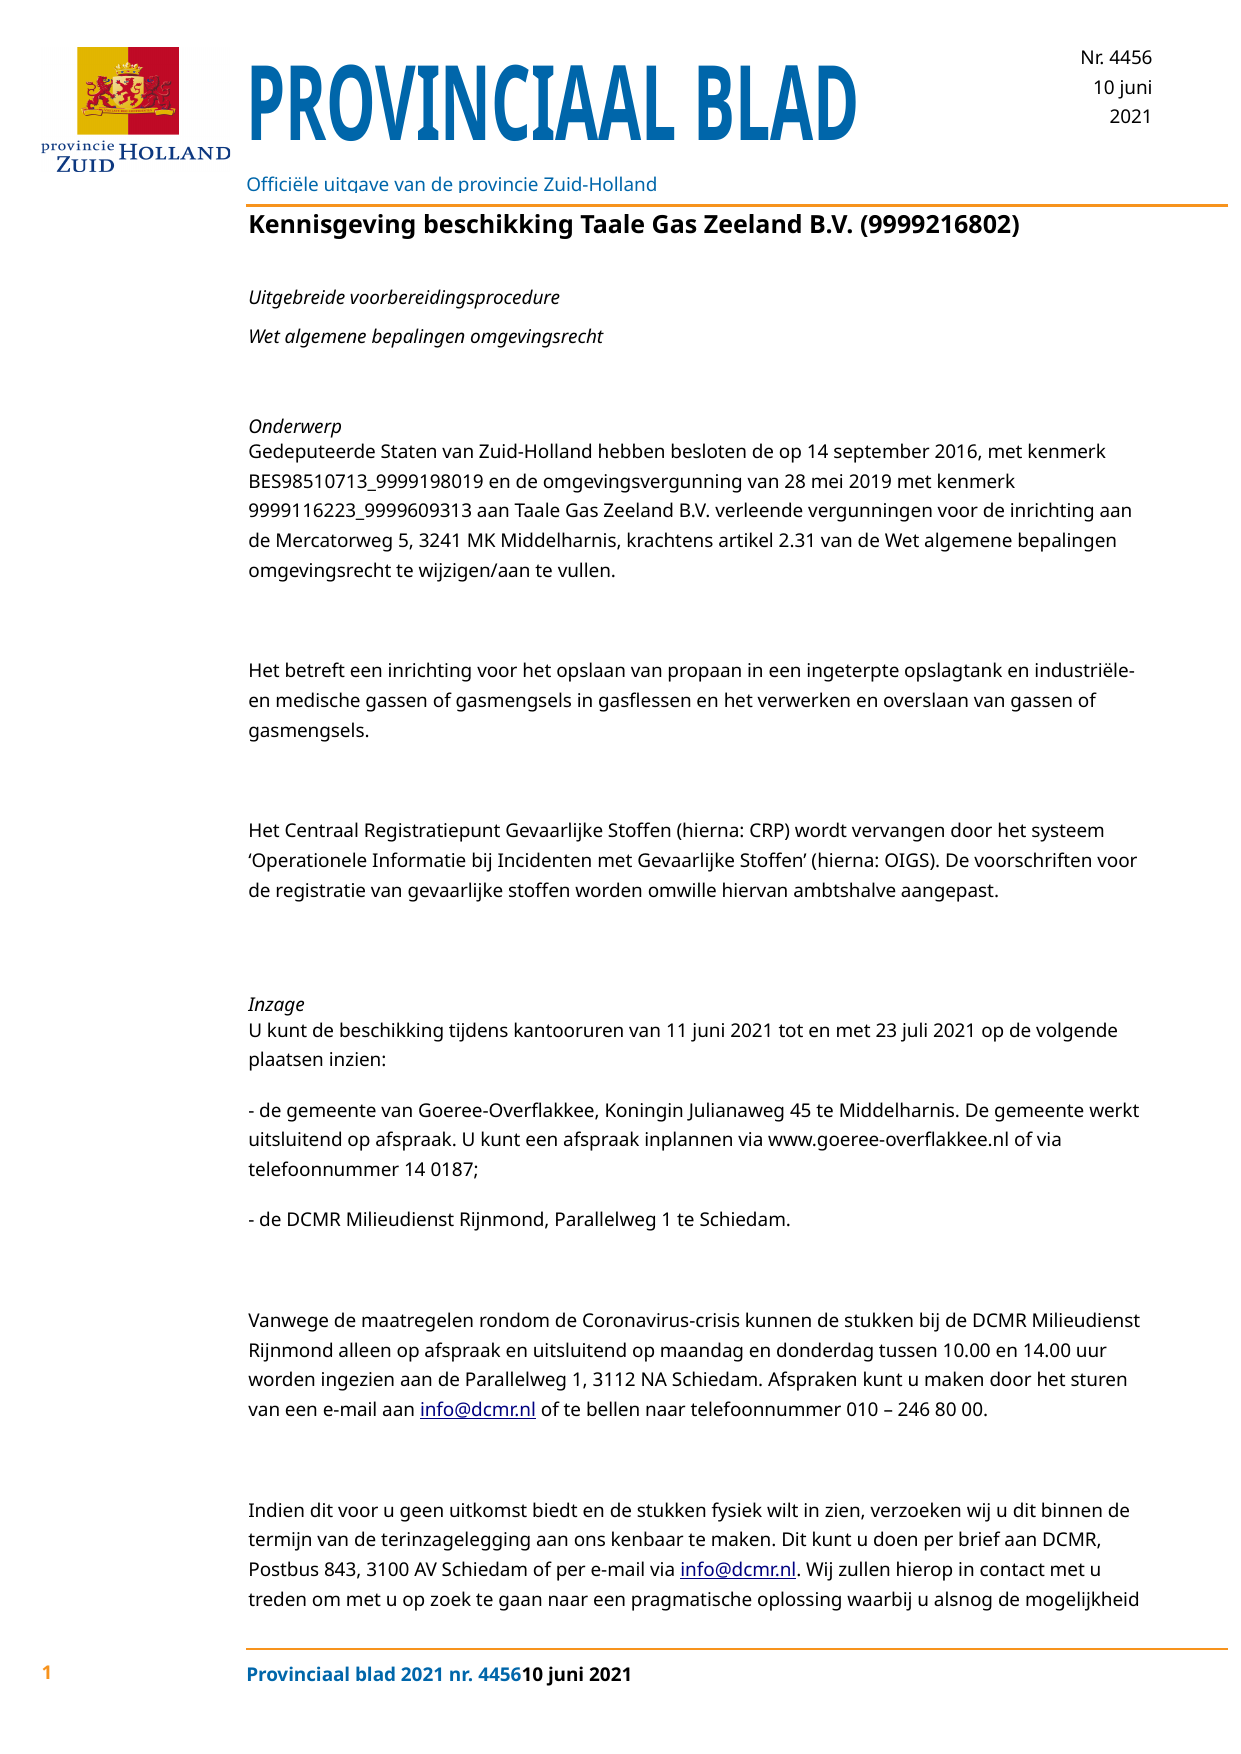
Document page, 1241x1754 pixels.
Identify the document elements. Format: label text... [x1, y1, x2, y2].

text Het betreft een inrichting voor het opslaan van propaan in een ingeterpte opslagtank en industriële- en medische gassen of gasmengsels in gasflessen en het verwerken en overslaan van gassen of gasmengsels. [248, 658, 1152, 743]
text - de DCMR Milieudienst Rijnmond, Parallelweg 1 te Schiedam. [248, 1207, 1152, 1232]
text Het Centraal Registratiepunt Gevaarlijke Stoffen (hierna: CRP) wordt vervangen door het systeem ‘Operationele Informatie bij Incidenten met Gevaarlijke Stoffen’ (hierna: OIGS). De voorschriften voor de registratie van gevaarlijke stoffen worden omwille hiervan ambtshalve aangepast. [248, 818, 1152, 903]
text Uitgebreide voorbereidingsprocedure [248, 284, 1152, 309]
text U kunt de beschikking tijdens kantooruren van 11 juni 2021 tot en met 23 juli 2021 op de volgende plaatsen inzien: [248, 1017, 1152, 1072]
text Gedeputeerde Staten van Zuid-Holland hebben besloten de op 14 september 2016, met kenmerk BES98510713_9999198019 en de omgevingsvergunning van 28 mei 2019 met kenmerk 9999116223_9999609313 aan Taale Gas Zeeland B.V. verleende vergunningen voor de inrichting aan de Mercatorweg 5, 3241 MK Middelharnis, krachtens artikel 2.31 van de Wet algemene bepalingen omgevingsrecht te wijzigen/aan te vullen. [248, 438, 1152, 583]
text Onderwerp [248, 413, 1152, 438]
text Wet algemene bepalingen omgevingsrecht [248, 323, 1152, 349]
text Indien dit voor u geen uitkomst biedt en de stukken fysiek wilt in zien, verzoeken wij u dit binnen de termijn van de terinzagelegging aan ons kenbaar te maken. Dit kunt u doen per brief aan DCMR, Postbus 843, 3100 AV Schiedam of per e-mail via info@dcmr.nl. Wij zullen hierop in contact met u treden om met u op zoek te gaan naar een pragmatische oplossing waarbij u alsnog de mogelijkheid [248, 1497, 1152, 1611]
text - de gemeente van Goeree-Overflakkee, Koningin Julianaweg 45 te Middelharnis. De gemeente werkt uitsluitend op afspraak. U kunt een afspraak inplannen via www.goeree-overflakkee.nl of via telefoonnummer 14 0187; [248, 1097, 1152, 1182]
text Kennisgeving beschikking Taale Gas Zeeland B.V. (9999216802) [248, 207, 1152, 241]
text Inzage [248, 991, 1152, 1017]
picture [41, 47, 231, 172]
text Vanwege de maatregelen rondom de Coronavirus-crisis kunnen de stukken bij de DCMR Milieudienst Rijnmond alleen op afspraak en uitsluitend op maandag en donderdag tussen 10.00 en 14.00 uur worden ingezien aan de Parallelweg 1, 3112 NA Schiedam. Afspraken kunt u maken door het sturen van een e-mail aan info@dcmr.nl of te bellen naar telefoonnummer 010 – 246 80 00. [248, 1307, 1152, 1422]
